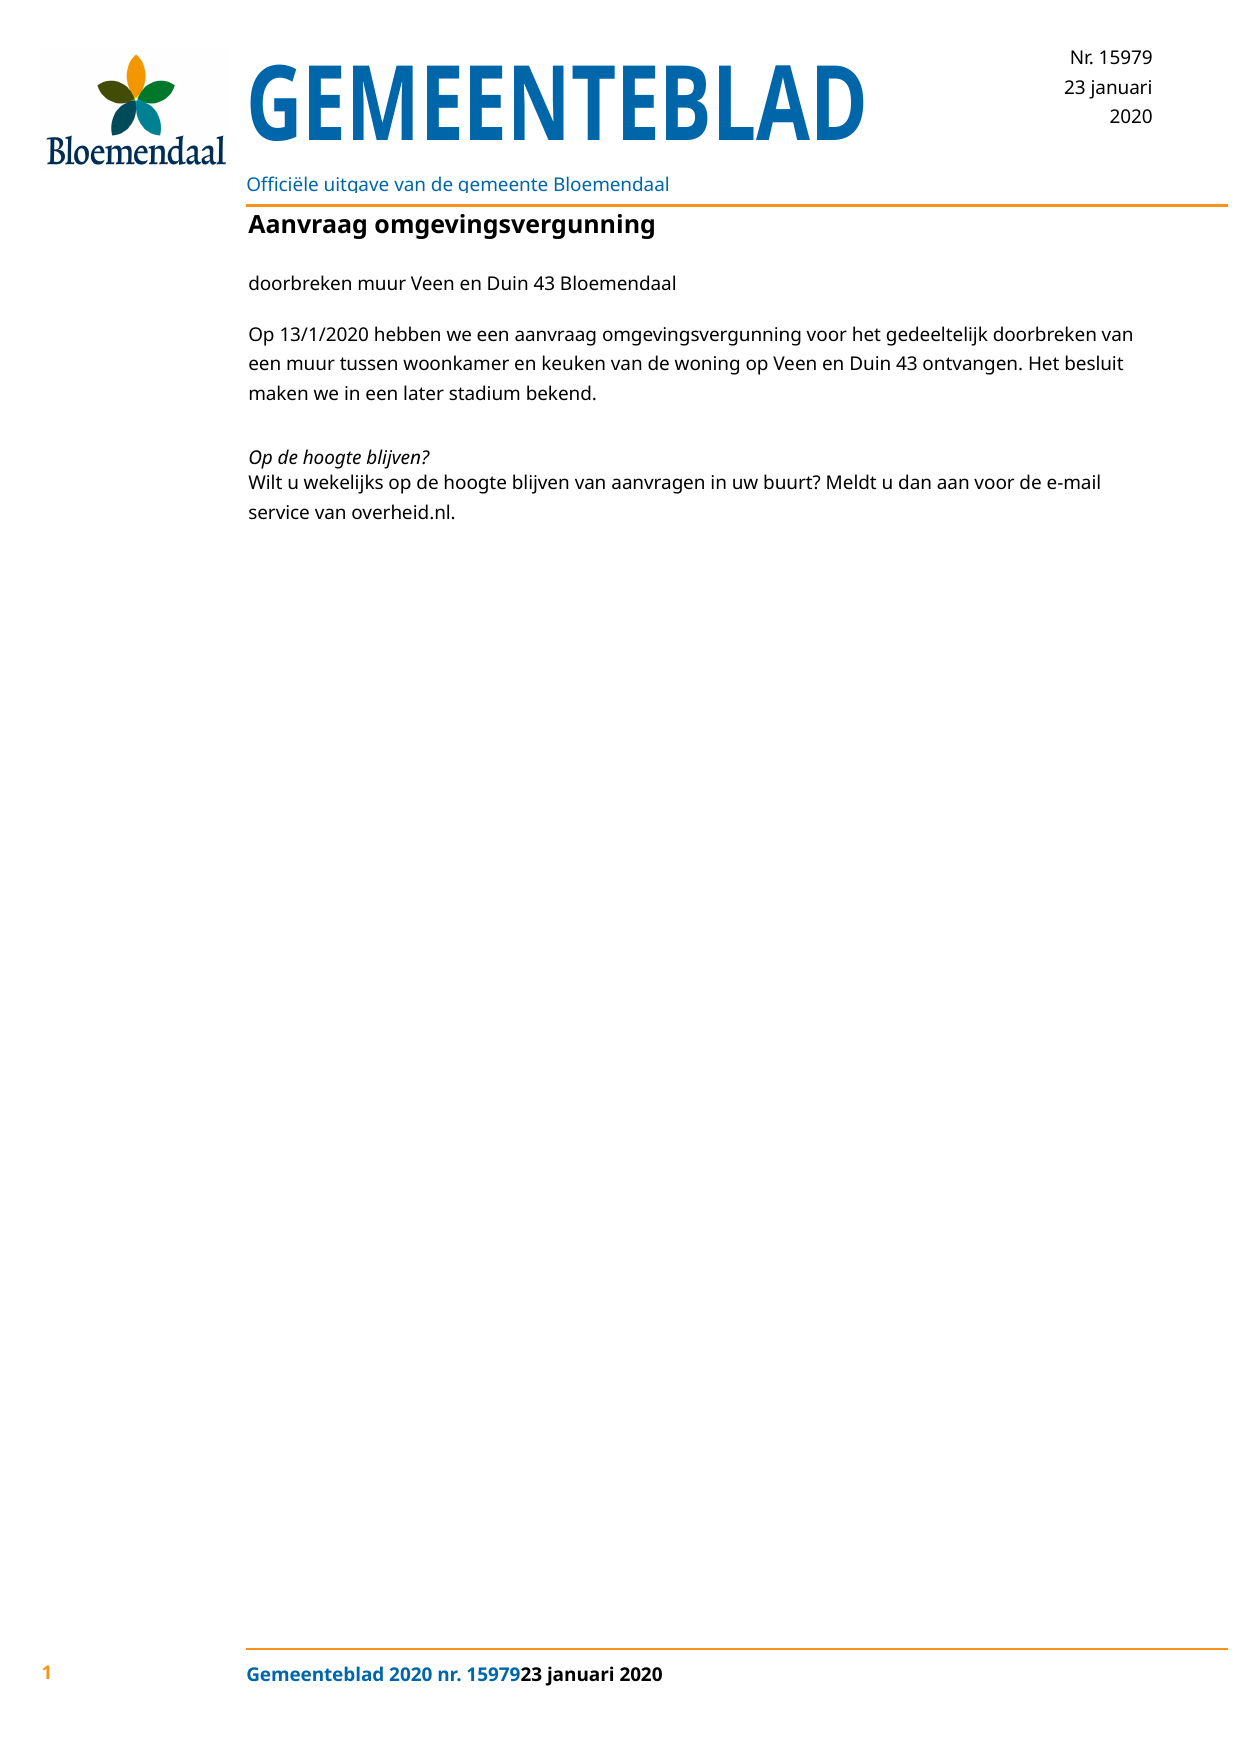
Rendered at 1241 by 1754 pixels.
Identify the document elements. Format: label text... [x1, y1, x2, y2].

text Op de hoogte blijven? [248, 444, 1152, 469]
text Wilt u wekelijks op de hoogte blijven van aanvragen in uw buurt? Meldt u dan aan voor de e-mail service van overheid.nl. [248, 469, 1152, 525]
text Aanvraag omgevingsvergunning [248, 207, 1152, 241]
text doorbreken muur Veen en Duin 43 Bloemendaal [248, 270, 1152, 296]
text Op 13/1/2020 hebben we een aanvraag omgevingsvergunning voor het gedeeltelijk doorbreken van een muur tussen woonkamer en keuken van de woning op Veen en Duin 43 ontvangen. Het besluit maken we in een later stadium bekend. [248, 321, 1152, 406]
picture [41, 47, 231, 172]
